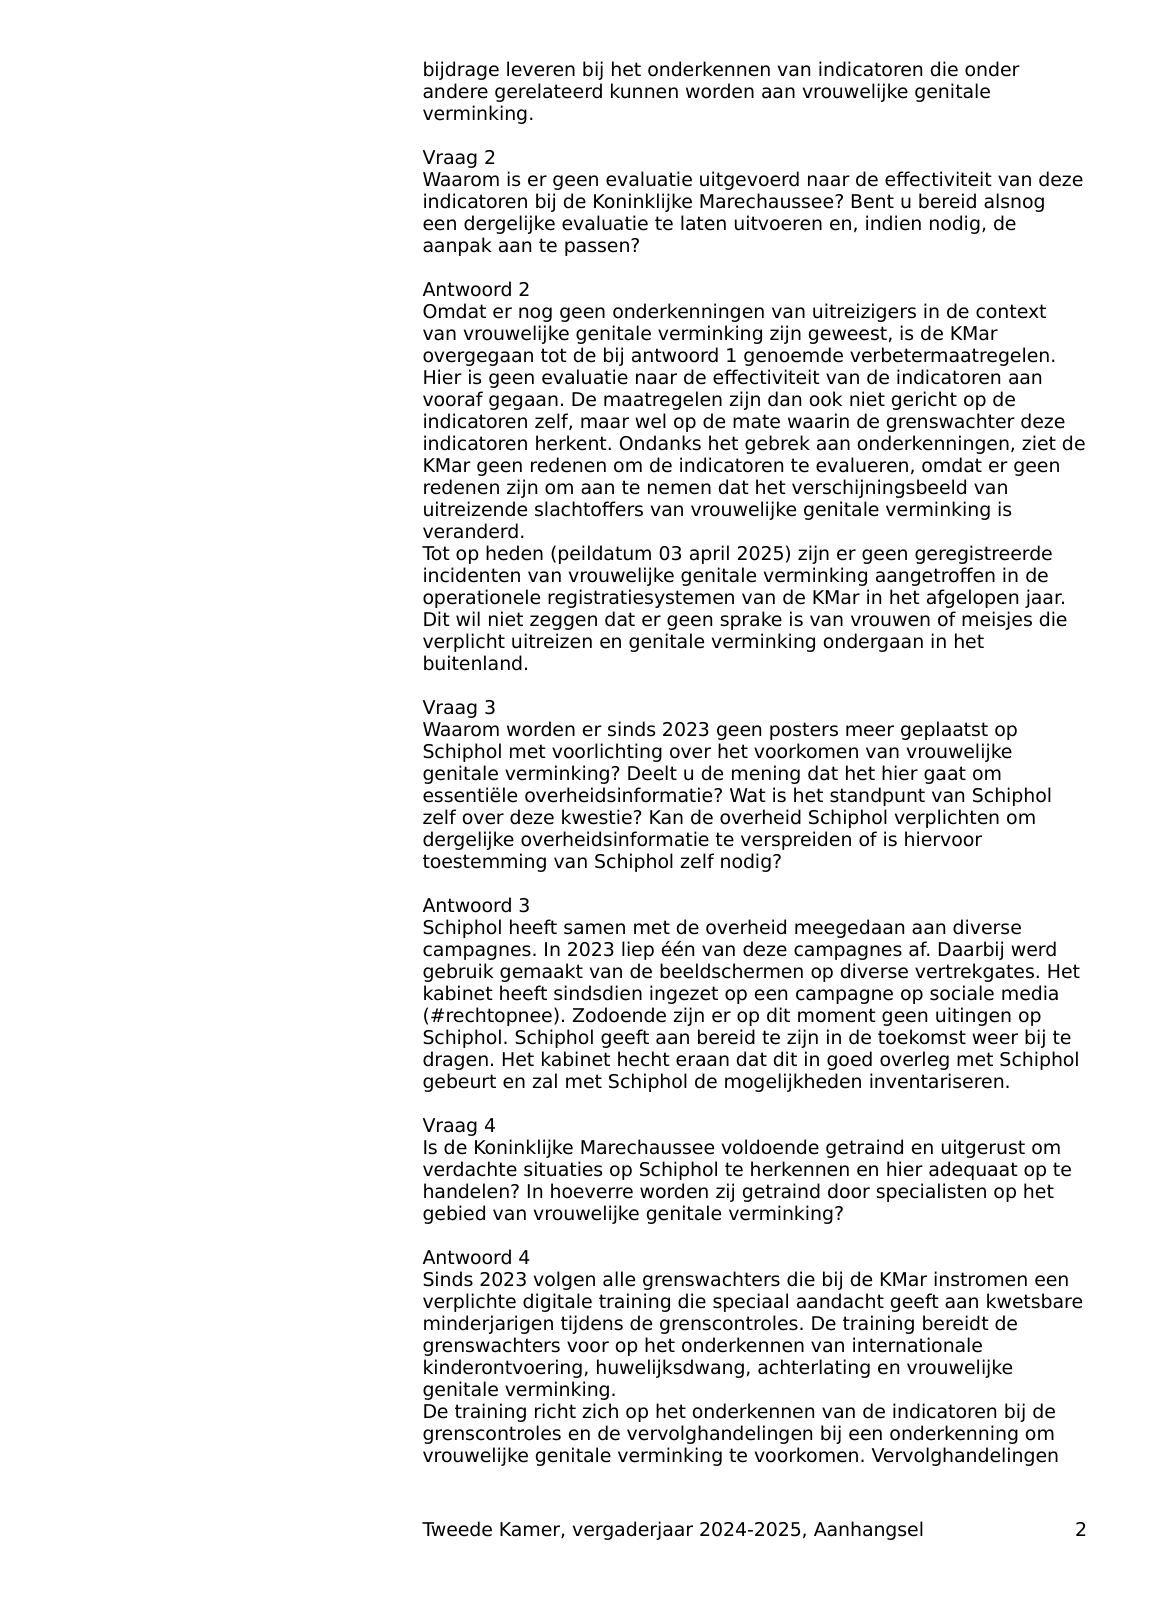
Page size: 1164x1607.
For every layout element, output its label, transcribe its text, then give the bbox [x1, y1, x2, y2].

text De training richt zich op het onderkennen van de indicatoren bij de grenscontroles en de vervolghandelingen bij een onderkenning om vrouwelijke genitale verminking te voorkomen. Vervolghandelingen [422, 1401, 1087, 1467]
text Vraag 4 [422, 1115, 1087, 1137]
text Tot op heden (peildatum 03 april 2025) zijn er geen geregistreerde incidenten van vrouwelijke genitale verminking aangetroffen in de operationele registratiesystemen van de KMar in het afgelopen jaar. Dit wil niet zeggen dat er geen sprake is van vrouwen of meisjes die verplicht uitreizen en genitale verminking ondergaan in het buitenland. [422, 543, 1087, 675]
text Vraag 2 [422, 147, 1087, 169]
text Sinds 2023 volgen alle grenswachters die bij de KMar instromen een verplichte digitale training die speciaal aandacht geeft aan kwetsbare minderjarigen tijdens de grenscontroles. De training bereidt de grenswachters voor op het onderkennen van internationale kinderontvoering, huwelijksdwang, achterlating en vrouwelijke genitale verminking. [422, 1269, 1087, 1401]
text Vraag 3 [422, 697, 1087, 719]
text Waarom worden er sinds 2023 geen posters meer geplaatst op Schiphol met voorlichting over het voorkomen van vrouwelijke genitale verminking? Deelt u de mening dat het hier gaat om essentiële overheidsinformatie? Wat is het standpunt van Schiphol zelf over deze kwestie? Kan de overheid Schiphol verplichten om dergelijke overheidsinformatie te verspreiden of is hiervoor toestemming van Schiphol zelf nodig? [422, 719, 1087, 873]
text Omdat er nog geen onderkenningen van uitreizigers in de context van vrouwelijke genitale verminking zijn geweest, is de KMar overgegaan tot de bij antwoord 1 genoemde verbetermaatregelen. Hier is geen evaluatie naar de effectiviteit van de indicatoren aan vooraf gegaan. De maatregelen zijn dan ook niet gericht op de indicatoren zelf, maar wel op de mate waarin de grenswachter deze indicatoren herkent. Ondanks het gebrek aan onderkenningen, ziet de KMar geen redenen om de indicatoren te evalueren, omdat er geen redenen zijn om aan te nemen dat het verschijningsbeeld van uitreizende slachtoffers van vrouwelijke genitale verminking is veranderd. [422, 301, 1087, 543]
text Schiphol heeft samen met de overheid meegedaan aan diverse campagnes. In 2023 liep één van deze campagnes af. Daarbij werd gebruik gemaakt van de beeldschermen op diverse vertrekgates. Het kabinet heeft sindsdien ingezet op een campagne op sociale media (#rechtopnee). Zodoende zijn er op dit moment geen uitingen op Schiphol. Schiphol geeft aan bereid te zijn in de toekomst weer bij te dragen. Het kabinet hecht eraan dat dit in goed overleg met Schiphol gebeurt en zal met Schiphol de mogelijkheden inventariseren. [422, 917, 1087, 1093]
text Is de Koninklijke Marechaussee voldoende getraind en uitgerust om verdachte situaties op Schiphol te herkennen en hier adequaat op te handelen? In hoeverre worden zij getraind door specialisten op het gebied van vrouwelijke genitale verminking? [422, 1137, 1087, 1225]
text Antwoord 3 [422, 895, 1087, 917]
text Waarom is er geen evaluatie uitgevoerd naar de effectiviteit van deze indicatoren bij de Koninklijke Marechaussee? Bent u bereid alsnog een dergelijke evaluatie te laten uitvoeren en, indien nodig, de aanpak aan te passen? [422, 169, 1087, 257]
text Antwoord 4 [422, 1247, 1087, 1269]
text Antwoord 2 [422, 279, 1087, 301]
text bijdrage leveren bij het onderkennen van indicatoren die onder andere gerelateerd kunnen worden aan vrouwelijke genitale verminking. [422, 59, 1087, 125]
